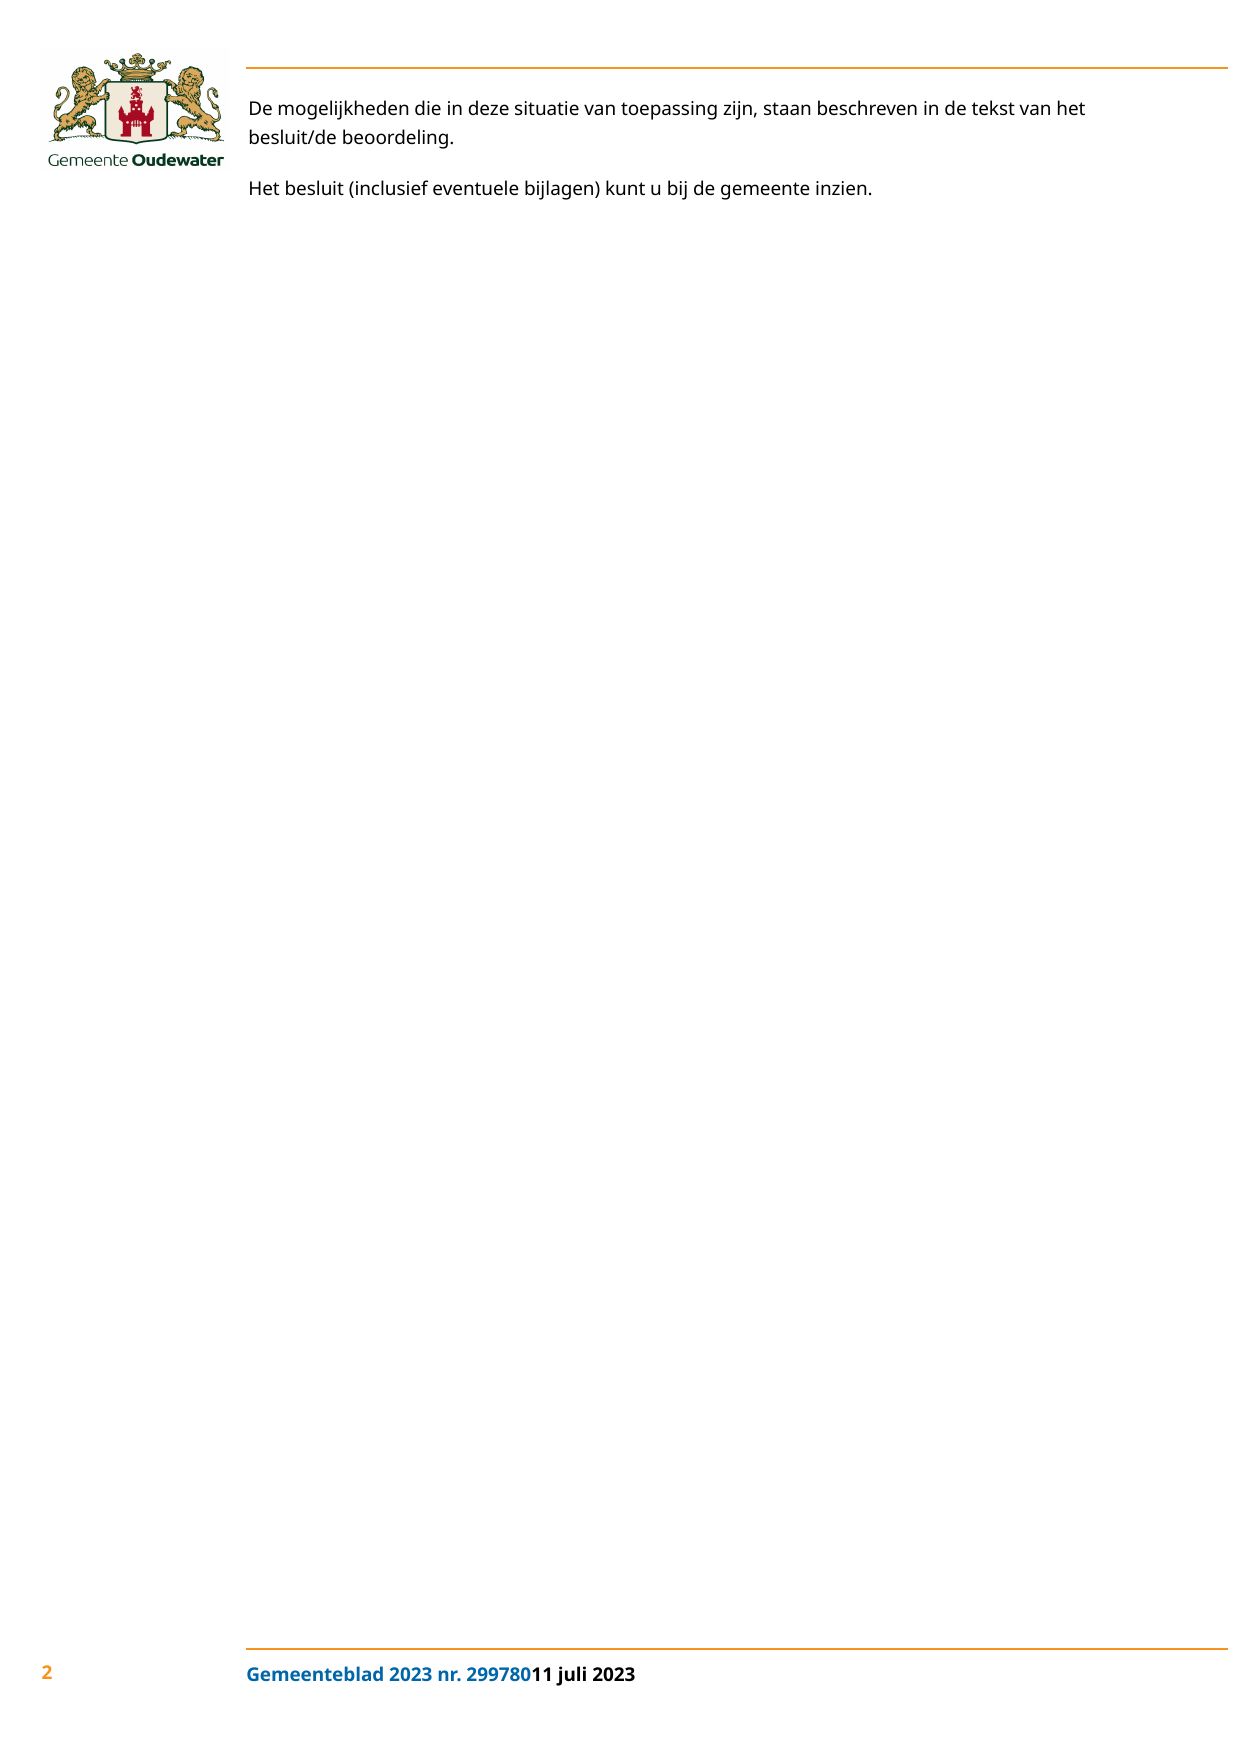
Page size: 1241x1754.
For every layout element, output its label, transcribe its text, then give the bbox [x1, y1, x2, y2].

text De mogelijkheden die in deze situatie van toepassing zijn, staan beschreven in de tekst van het besluit/de beoordeling. [248, 95, 1152, 150]
picture [41, 47, 231, 172]
text Het besluit (inclusief eventuele bijlagen) kunt u bij de gemeente inzien. [248, 175, 1152, 201]
